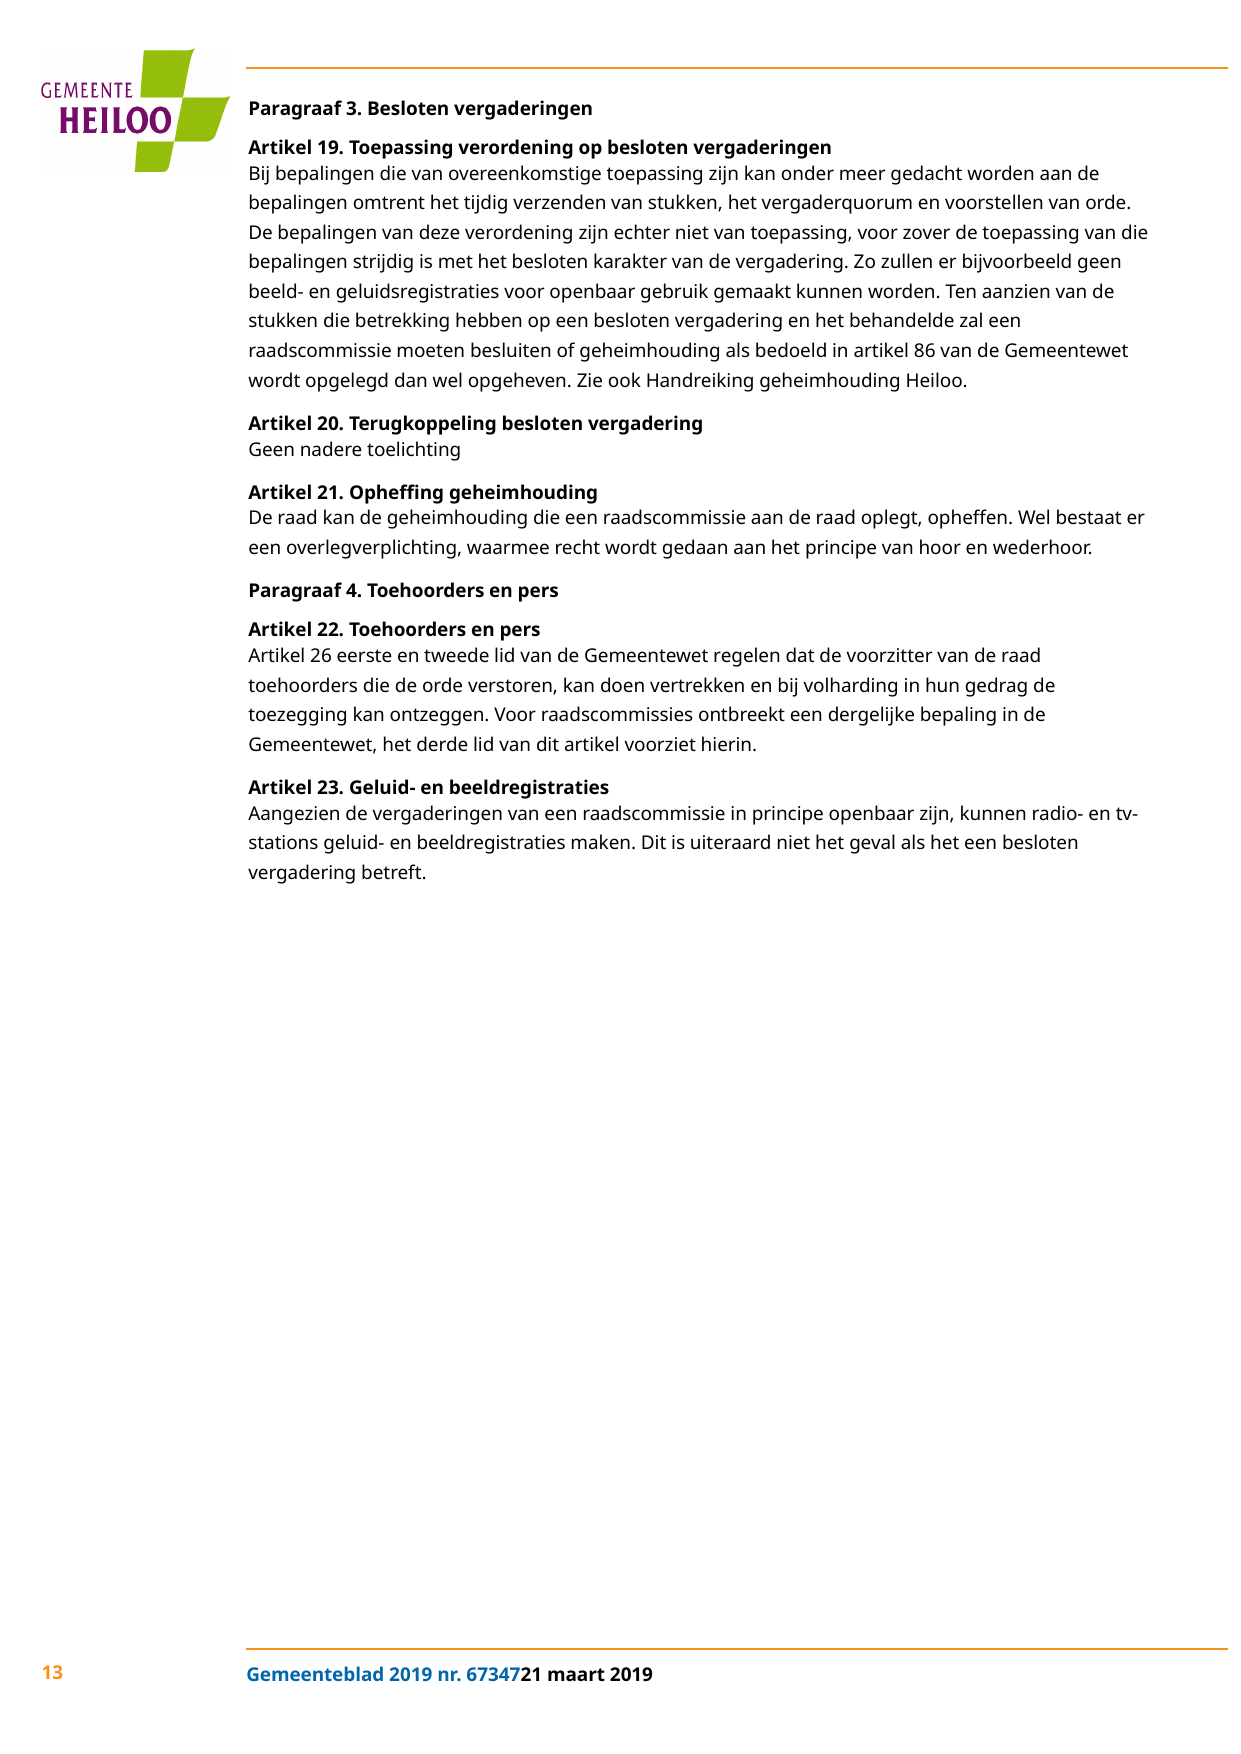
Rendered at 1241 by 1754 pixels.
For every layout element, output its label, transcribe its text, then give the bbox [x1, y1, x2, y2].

text Artikel 20. Terugkoppeling besloten vergadering [248, 410, 1152, 436]
text Artikel 26 eerste en tweede lid van de Gemeentewet regelen dat de voorzitter van de raad toehoorders die de orde verstoren, kan doen vertrekken en bij volharding in hun gedrag de toezegging kan ontzeggen. Voor raadscommissies ontbreekt een dergelijke bepaling in de Gemeentewet, het derde lid van dit artikel voorziet hierin. [248, 642, 1152, 757]
text Artikel 21. Opheffing geheimhouding [248, 479, 1152, 504]
text Paragraaf 4. Toehoorders en pers [248, 577, 1152, 603]
text Aangezien de vergaderingen van een raadscommissie in principe openbaar zijn, kunnen radio- en tv-stations geluid- en beeldregistraties maken. Dit is uiteraard niet het geval als het een besloten vergadering betreft. [248, 800, 1152, 885]
picture [41, 47, 231, 172]
text Artikel 23. Geluid- en beeldregistraties [248, 774, 1152, 800]
text Artikel 19. Toepassing verordening op besloten vergaderingen [248, 134, 1152, 160]
text Geen nadere toelichting [248, 436, 1152, 461]
text Paragraaf 3. Besloten vergaderingen [248, 95, 1152, 121]
text Bij bepalingen die van overeenkomstige toepassing zijn kan onder meer gedacht worden aan de bepalingen omtrent het tijdig verzenden van stukken, het vergaderquorum en voorstellen van orde. De bepalingen van deze verordening zijn echter niet van toepassing, voor zover de toepassing van die bepalingen strijdig is met het besloten karakter van de vergadering. Zo zullen er bijvoorbeeld geen beeld- en geluidsregistraties voor openbaar gebruik gemaakt kunnen worden. Ten aanzien van de stukken die betrekking hebben op een besloten vergadering en het behandelde zal een raadscommissie moeten besluiten of geheimhouding als bedoeld in artikel 86 van de Gemeentewet wordt opgelegd dan wel opgeheven. Zie ook Handreiking geheimhouding Heiloo. [248, 160, 1152, 393]
text Artikel 22. Toehoorders en pers [248, 617, 1152, 642]
text De raad kan de geheimhouding die een raadscommissie aan de raad oplegt, opheffen. Wel bestaat er een overlegverplichting, waarmee recht wordt gedaan aan het principe van hoor en wederhoor. [248, 504, 1152, 560]
